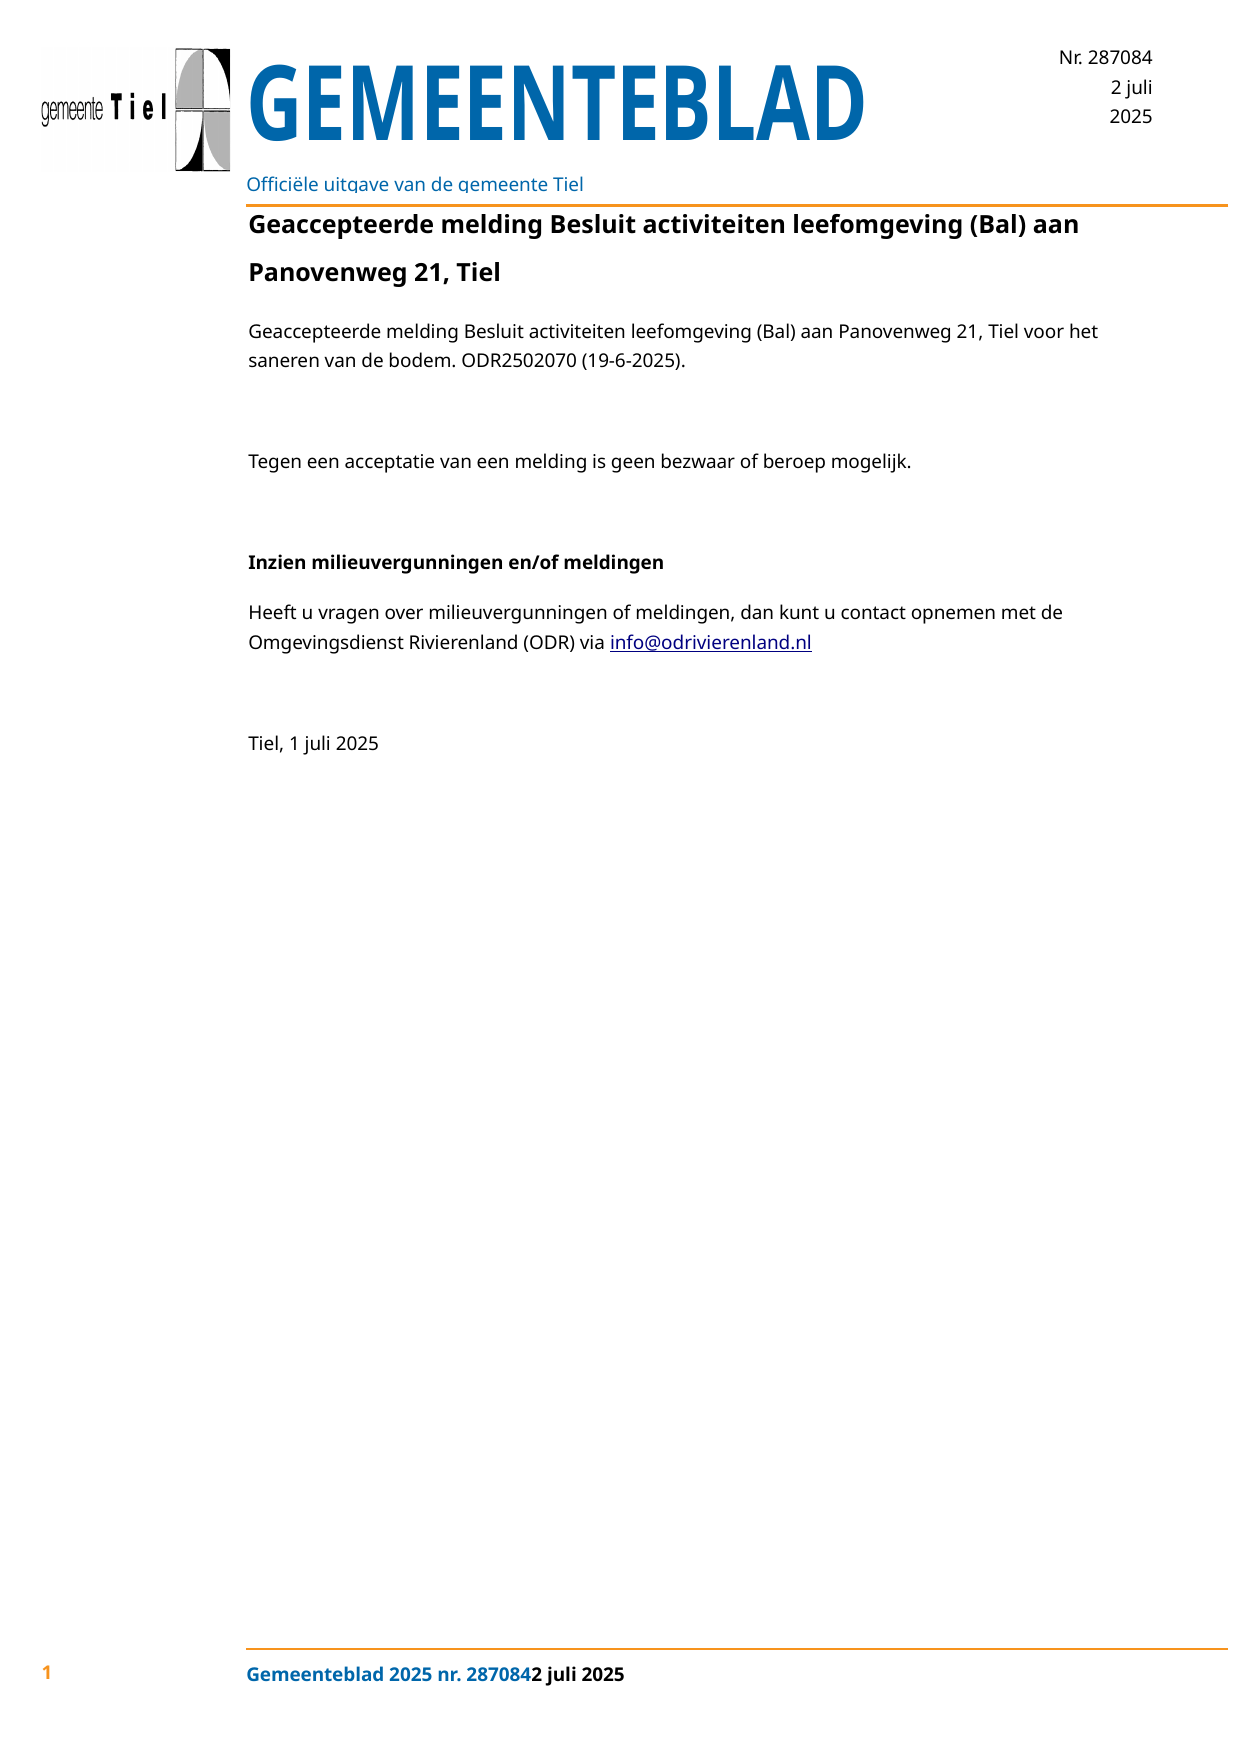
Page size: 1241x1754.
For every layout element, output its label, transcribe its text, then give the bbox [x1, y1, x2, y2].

text Inzien milieuvergunningen en/of meldingen [248, 549, 1152, 575]
text Heeft u vragen over milieuvergunningen of meldingen, dan kunt u contact opnemen met de Omgevingsdienst Rivierenland (ODR) via info@odrivierenland.nl [248, 599, 1152, 655]
picture [41, 47, 231, 172]
text Tiel, 1 juli 2025 [248, 730, 1152, 756]
text Geaccepteerde melding Besluit activiteiten leefomgeving (Bal) aan Panovenweg 21, Tiel [248, 207, 1152, 288]
text Tegen een acceptatie van een melding is geen bezwaar of beroep mogelijk. [248, 448, 1152, 474]
text Geaccepteerde melding Besluit activiteiten leefomgeving (Bal) aan Panovenweg 21, Tiel voor het saneren van de bodem. ODR2502070 (19-6-2025). [248, 318, 1152, 373]
